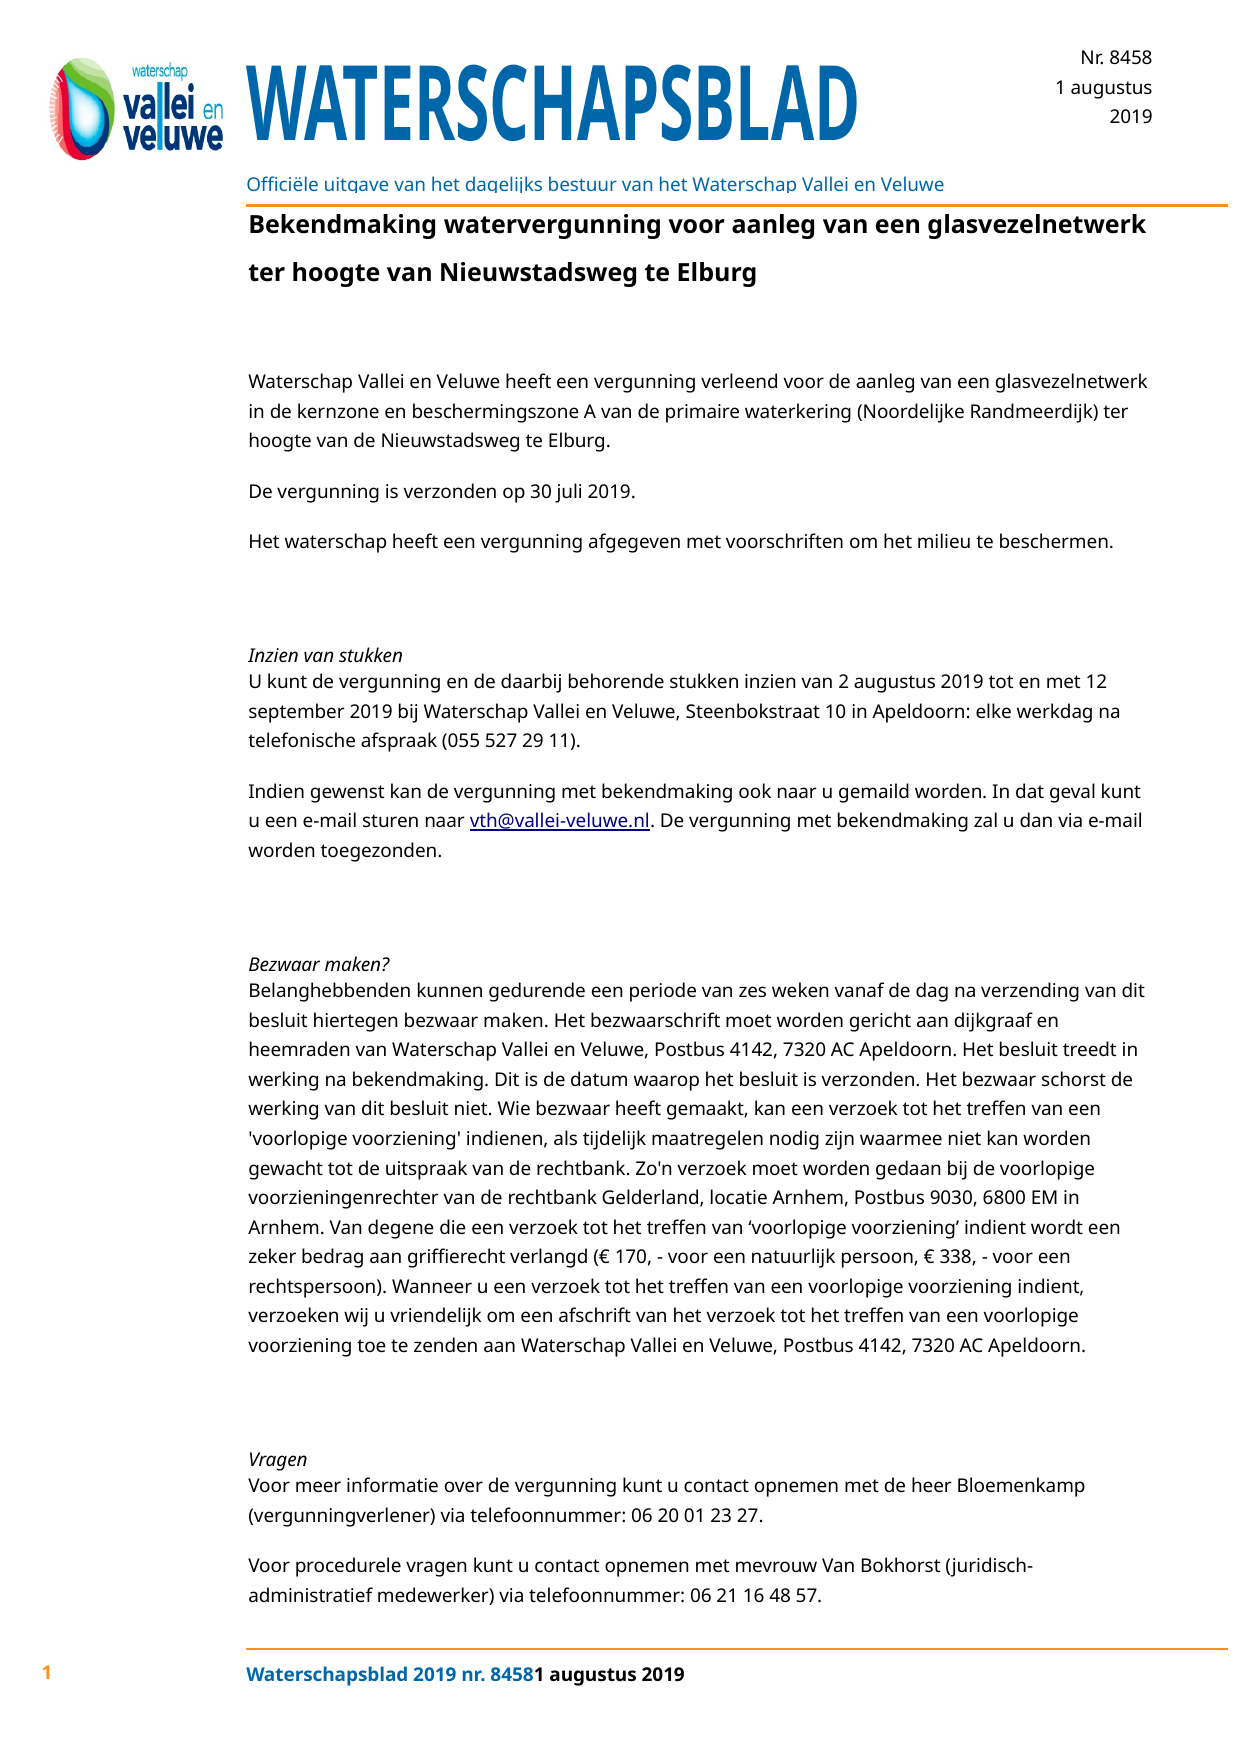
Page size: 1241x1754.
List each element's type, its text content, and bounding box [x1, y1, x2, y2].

text Indien gewenst kan de vergunning met bekendmaking ook naar u gemaild worden. In dat geval kunt u een e-mail sturen naar vth@vallei-veluwe.nl. De vergunning met bekendmaking zal u dan via e-mail worden toegezonden. [248, 778, 1152, 863]
text Bezwaar maken? [248, 952, 1152, 977]
text De vergunning is verzonden op 30 juli 2019. [248, 478, 1152, 504]
text Voor meer informatie over de vergunning kunt u contact opnemen met de heer Bloemenkamp (vergunningverlener) via telefoonnummer: 06 20 01 23 27. [248, 1472, 1152, 1528]
text Het waterschap heeft een vergunning afgegeven met voorschriften om het milieu te beschermen. [248, 528, 1152, 554]
picture [41, 47, 231, 172]
text Voor procedurele vragen kunt u contact opnemen met mevrouw Van Bokhorst (juridisch-administratief medewerker) via telefoonnummer: 06 21 16 48 57. [248, 1552, 1152, 1608]
text Belanghebbenden kunnen gedurende een periode van zes weken vanaf de dag na verzending van dit besluit hiertegen bezwaar maken. Het bezwaarschrift moet worden gericht aan dijkgraaf en heemraden van Waterschap Vallei en Veluwe, Postbus 4142, 7320 AC Apeldoorn. Het besluit treedt in werking na bekendmaking. Dit is de datum waarop het besluit is verzonden. Het bezwaar schorst de werking van dit besluit niet. Wie bezwaar heeft gemaakt, kan een verzoek tot het treffen van een 'voorlopige voorziening' indienen, als tijdelijk maatregelen nodig zijn waarmee niet kan worden gewacht tot de uitspraak van de rechtbank. Zo'n verzoek moet worden gedaan bij de voorlopige voorzieningenrechter van de rechtbank Gelderland, locatie Arnhem, Postbus 9030, 6800 EM in Arnhem. Van degene die een verzoek tot het treffen van ‘voorlopige voorziening’ indient wordt een zeker bedrag aan griffierecht verlangd (€ 170, - voor een natuurlijk persoon, € 338, - voor een rechtspersoon). Wanneer u een verzoek tot het treffen van een voorlopige voorziening indient, verzoeken wij u vriendelijk om een afschrift van het verzoek tot het treffen van een voorlopige voorziening toe te zenden aan Waterschap Vallei en Veluwe, Postbus 4142, 7320 AC Apeldoorn. [248, 977, 1152, 1358]
text Waterschap Vallei en Veluwe heeft een vergunning verleend voor de aanleg van een glasvezelnetwerk in de kernzone en beschermingszone A van de primaire waterkering (Noordelijke Randmeerdijk) ter hoogte van de Nieuwstadsweg te Elburg. [248, 368, 1152, 453]
text Bekendmaking watervergunning voor aanleg van een glasvezelnetwerk ter hoogte van Nieuwstadsweg te Elburg [248, 207, 1152, 288]
text U kunt de vergunning en de daarbij behorende stukken inzien van 2 augustus 2019 tot en met 12 september 2019 bij Waterschap Vallei en Veluwe, Steenbokstraat 10 in Apeldoorn: elke werkdag na telefonische afspraak (055 527 29 11). [248, 668, 1152, 753]
text Vragen [248, 1447, 1152, 1472]
text Inzien van stukken [248, 643, 1152, 668]
